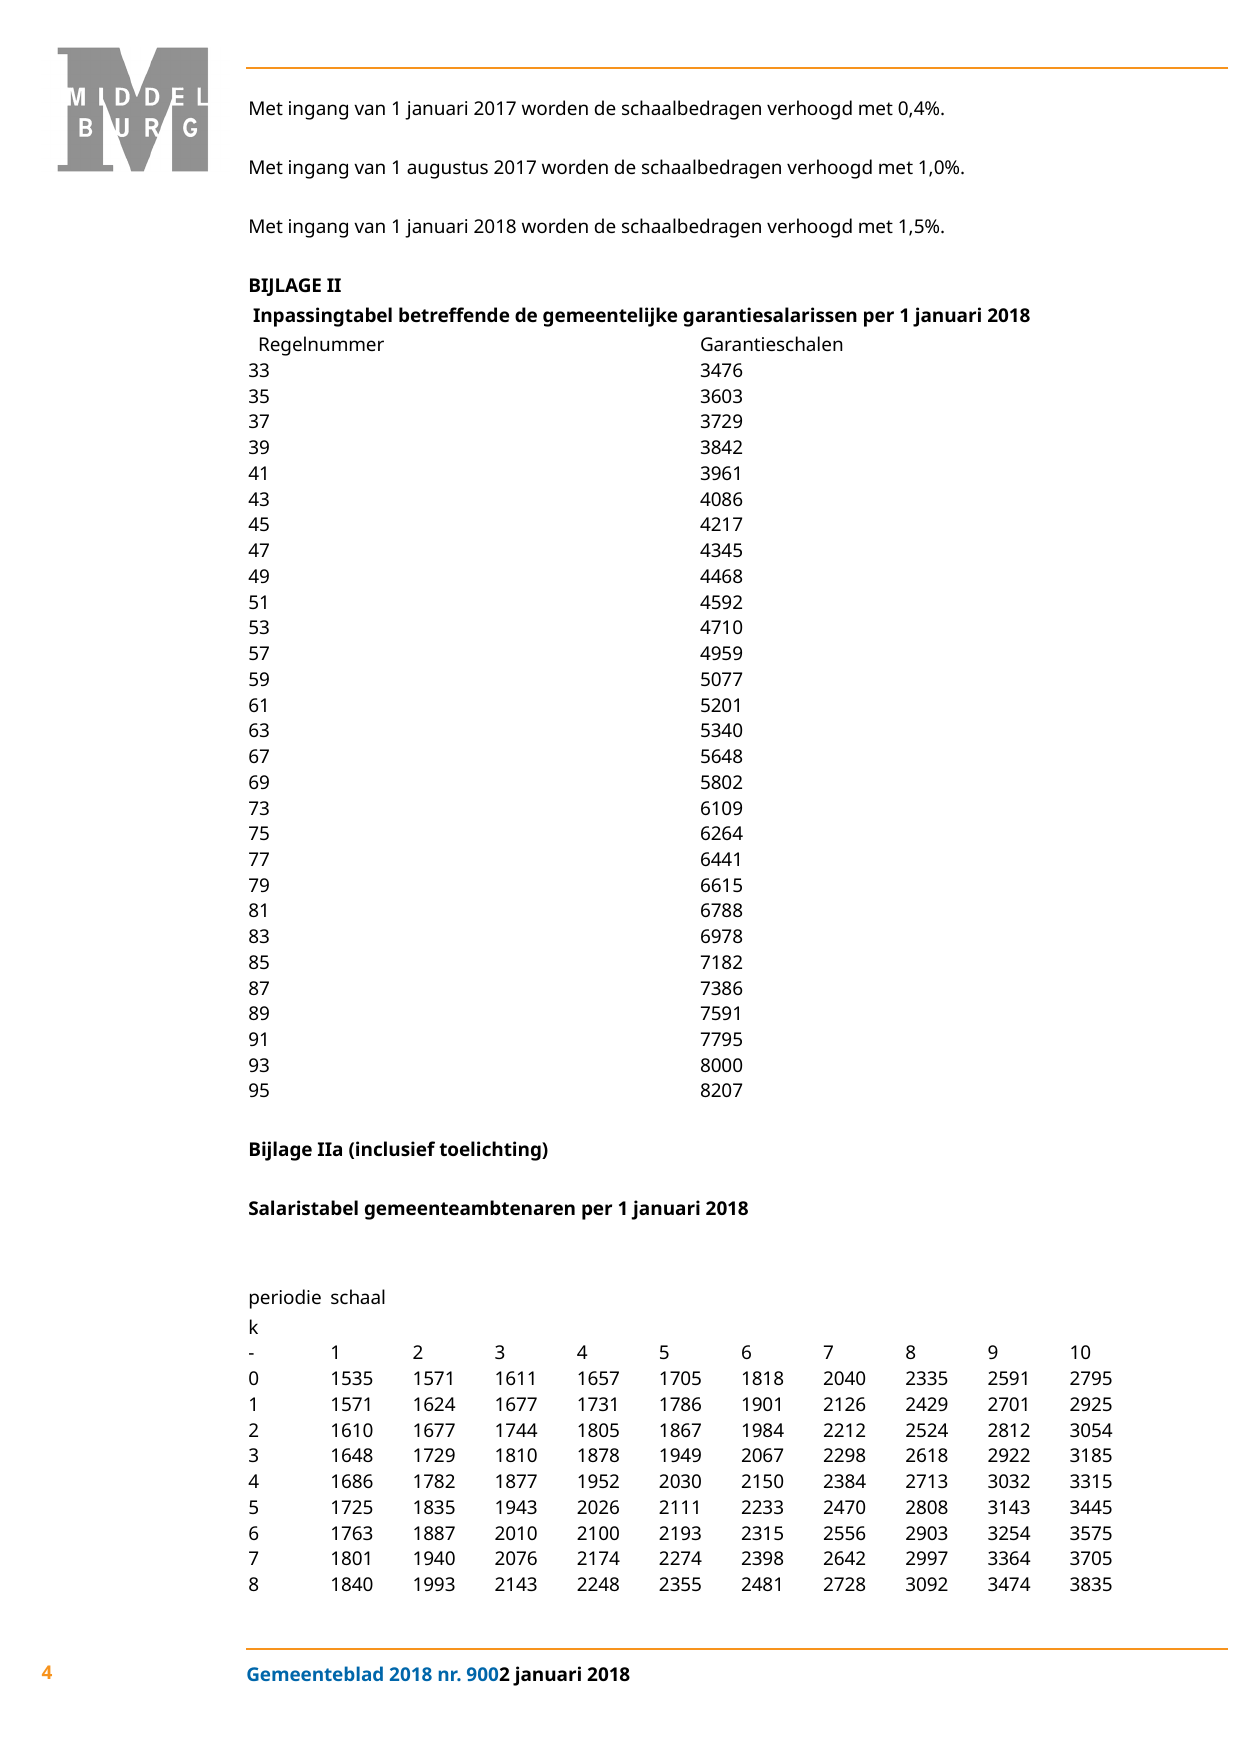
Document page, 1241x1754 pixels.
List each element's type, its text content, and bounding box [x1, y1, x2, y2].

table_cell 2812 [987, 1417, 1069, 1442]
table_cell 59 [248, 666, 700, 692]
table_cell 5 [659, 1340, 741, 1365]
table_cell 61 [248, 692, 700, 717]
text Met ingang van 1 januari 2017 worden de schaalbedragen verhoogd met 0,4%. [248, 95, 1152, 121]
table_cell 3143 [987, 1494, 1069, 1520]
table_cell 7 [248, 1545, 330, 1571]
table_cell 37 [248, 409, 700, 434]
table_cell 4710 [700, 615, 1152, 640]
table_cell 9 [987, 1340, 1069, 1365]
table_cell 2150 [741, 1468, 823, 1494]
table_cell 3254 [987, 1520, 1069, 1545]
table_cell 1 [248, 1391, 330, 1417]
table_cell 1731 [577, 1391, 659, 1417]
table_cell 1810 [494, 1443, 577, 1468]
table_cell 1729 [412, 1443, 494, 1468]
table_cell 1 [330, 1340, 412, 1365]
table_cell 1705 [659, 1365, 741, 1391]
table_cell 1763 [330, 1520, 412, 1545]
table_cell 2591 [987, 1365, 1069, 1391]
table_cell 3364 [987, 1545, 1069, 1571]
table_cell 3835 [1069, 1571, 1152, 1597]
table_cell 3729 [700, 409, 1152, 434]
table_cell 3315 [1069, 1468, 1152, 1494]
table_cell 5 [248, 1494, 330, 1520]
text Met ingang van 1 augustus 2017 worden de schaalbedragen verhoogd met 1,0%. [248, 154, 1152, 180]
text Bijlage IIa (inclusief toelichting) [248, 1136, 1152, 1162]
table_cell 4959 [700, 640, 1152, 666]
table_cell 2100 [577, 1520, 659, 1545]
table_cell 3961 [700, 460, 1152, 486]
table_cell 1901 [741, 1391, 823, 1417]
table_cell 4217 [700, 512, 1152, 537]
table_cell 2384 [823, 1468, 905, 1494]
table_cell 47 [248, 538, 700, 563]
table_cell 1782 [412, 1468, 494, 1494]
table_cell 3092 [905, 1571, 987, 1597]
table_cell 5802 [700, 769, 1152, 795]
table_cell 3 [248, 1443, 330, 1468]
table_cell 4345 [700, 538, 1152, 563]
table_cell 3474 [987, 1571, 1069, 1597]
table_cell 4 [248, 1468, 330, 1494]
table_cell 6109 [700, 795, 1152, 820]
table_cell 1840 [330, 1571, 412, 1597]
table_cell 1818 [741, 1365, 823, 1391]
table_cell 43 [248, 486, 700, 512]
table_cell 3705 [1069, 1545, 1152, 1571]
table_cell 3603 [700, 383, 1152, 409]
table_cell 4 [577, 1340, 659, 1365]
table_cell 1686 [330, 1468, 412, 1494]
table_cell 2 [248, 1417, 330, 1442]
table_cell 79 [248, 872, 700, 898]
table_cell 2212 [823, 1417, 905, 1442]
table_cell 4086 [700, 486, 1152, 512]
table_cell 2315 [741, 1520, 823, 1545]
table_cell 2642 [823, 1545, 905, 1571]
table_cell 1801 [330, 1545, 412, 1571]
table_cell 1657 [577, 1365, 659, 1391]
table_cell 2355 [659, 1571, 741, 1597]
text BIJLAGE II [248, 272, 1152, 298]
table_cell 75 [248, 820, 700, 846]
table_cell 3032 [987, 1468, 1069, 1494]
table_cell 3842 [700, 435, 1152, 460]
table_cell 2335 [905, 1365, 987, 1391]
table_cell 3185 [1069, 1443, 1152, 1468]
table_cell 7591 [700, 1001, 1152, 1026]
table_cell 0 [248, 1365, 330, 1391]
table_cell 2193 [659, 1520, 741, 1545]
table_cell 39 [248, 435, 700, 460]
table_cell 2067 [741, 1443, 823, 1468]
table_cell 3445 [1069, 1494, 1152, 1520]
table_cell 3054 [1069, 1417, 1152, 1442]
table_cell 2398 [741, 1545, 823, 1571]
table_cell 2010 [494, 1520, 577, 1545]
table_cell 1725 [330, 1494, 412, 1520]
table_cell 69 [248, 769, 700, 795]
table_cell 2556 [823, 1520, 905, 1545]
table_cell 2111 [659, 1494, 741, 1520]
table_cell 2429 [905, 1391, 987, 1417]
table_cell 2248 [577, 1571, 659, 1597]
table_cell 2808 [905, 1494, 987, 1520]
table_cell 7 [823, 1340, 905, 1365]
table_cell 1877 [494, 1468, 577, 1494]
table_cell 1677 [412, 1417, 494, 1442]
table_header Garantieschalen [700, 332, 1152, 357]
table_header Regelnummer [248, 332, 700, 357]
table_cell 2076 [494, 1545, 577, 1571]
table_cell 4592 [700, 589, 1152, 614]
table_cell 6615 [700, 872, 1152, 898]
table_cell 1610 [330, 1417, 412, 1442]
table_cell 2274 [659, 1545, 741, 1571]
table_cell 8207 [700, 1078, 1152, 1103]
table_cell 2795 [1069, 1365, 1152, 1391]
table_cell 2174 [577, 1545, 659, 1571]
table_cell 1943 [494, 1494, 577, 1520]
table_cell 6 [248, 1520, 330, 1545]
table_cell 33 [248, 357, 700, 383]
table_cell 87 [248, 975, 700, 1001]
table_cell 3 [494, 1340, 577, 1365]
table_header periodiek [248, 1255, 330, 1339]
table_cell 8000 [700, 1052, 1152, 1078]
table_cell 2524 [905, 1417, 987, 1442]
table_cell 91 [248, 1026, 700, 1052]
table_cell 2997 [905, 1545, 987, 1571]
table_cell 1949 [659, 1443, 741, 1468]
table_cell 5077 [700, 666, 1152, 692]
table_cell 6788 [700, 898, 1152, 923]
text Salaristabel gemeenteambtenaren per 1 januari 2018 [248, 1195, 1152, 1221]
table_cell 1887 [412, 1520, 494, 1545]
table_cell 85 [248, 949, 700, 975]
table_cell 1984 [741, 1417, 823, 1442]
table_cell 5201 [700, 692, 1152, 717]
table_cell 63 [248, 718, 700, 743]
table_cell 41 [248, 460, 700, 486]
table_cell 1624 [412, 1391, 494, 1417]
table_cell 1611 [494, 1365, 577, 1391]
table_cell 2030 [659, 1468, 741, 1494]
table_cell 53 [248, 615, 700, 640]
table_cell 2143 [494, 1571, 577, 1597]
table_cell 7386 [700, 975, 1152, 1001]
table_cell 95 [248, 1078, 700, 1103]
table_cell 6 [741, 1340, 823, 1365]
table_cell 2 [412, 1340, 494, 1365]
table_cell 83 [248, 923, 700, 949]
table_cell 3575 [1069, 1520, 1152, 1545]
table_cell 5648 [700, 743, 1152, 769]
table_header schaal [330, 1255, 1152, 1339]
table_cell 1535 [330, 1365, 412, 1391]
table_cell 2026 [577, 1494, 659, 1520]
table_cell - [248, 1340, 330, 1365]
table_cell 2470 [823, 1494, 905, 1520]
table_cell 5340 [700, 718, 1152, 743]
table_cell 1867 [659, 1417, 741, 1442]
table_cell 2481 [741, 1571, 823, 1597]
table_cell 6264 [700, 820, 1152, 846]
text Met ingang van 1 januari 2018 worden de schaalbedragen verhoogd met 1,5%. [248, 213, 1152, 239]
picture [41, 47, 231, 172]
table_cell 6978 [700, 923, 1152, 949]
table_cell 7795 [700, 1026, 1152, 1052]
table_cell 89 [248, 1001, 700, 1026]
table_cell 2903 [905, 1520, 987, 1545]
table_cell 1878 [577, 1443, 659, 1468]
table_cell 1835 [412, 1494, 494, 1520]
table_cell 1571 [330, 1391, 412, 1417]
table_cell 51 [248, 589, 700, 614]
table_cell 2728 [823, 1571, 905, 1597]
table_cell 2298 [823, 1443, 905, 1468]
table_cell 81 [248, 898, 700, 923]
table_cell 1744 [494, 1417, 577, 1442]
table_cell 1993 [412, 1571, 494, 1597]
table_cell 1648 [330, 1443, 412, 1468]
table_cell 93 [248, 1052, 700, 1078]
table_cell 2925 [1069, 1391, 1152, 1417]
table_cell 35 [248, 383, 700, 409]
table_cell 1786 [659, 1391, 741, 1417]
table_cell 2713 [905, 1468, 987, 1494]
table_cell 67 [248, 743, 700, 769]
table_cell 2922 [987, 1443, 1069, 1468]
table_cell 7182 [700, 949, 1152, 975]
table_cell 6441 [700, 846, 1152, 872]
table_cell 1805 [577, 1417, 659, 1442]
table_cell 2233 [741, 1494, 823, 1520]
table_cell 49 [248, 563, 700, 589]
table_cell 1952 [577, 1468, 659, 1494]
table_cell 1940 [412, 1545, 494, 1571]
table_cell 10 [1069, 1340, 1152, 1365]
table_cell 2701 [987, 1391, 1069, 1417]
table_cell 4468 [700, 563, 1152, 589]
table_cell 2040 [823, 1365, 905, 1391]
table_cell 45 [248, 512, 700, 537]
table_cell 77 [248, 846, 700, 872]
table_cell 8 [248, 1571, 330, 1597]
table_cell 2618 [905, 1443, 987, 1468]
text Inpassingtabel betreffende de gemeentelijke garantiesalarissen per 1 januari 2018 [248, 302, 1152, 328]
table_cell 73 [248, 795, 700, 820]
table_cell 2126 [823, 1391, 905, 1417]
table_cell 1571 [412, 1365, 494, 1391]
table_cell 1677 [494, 1391, 577, 1417]
table_cell 57 [248, 640, 700, 666]
table_cell 8 [905, 1340, 987, 1365]
table_cell 3476 [700, 357, 1152, 383]
